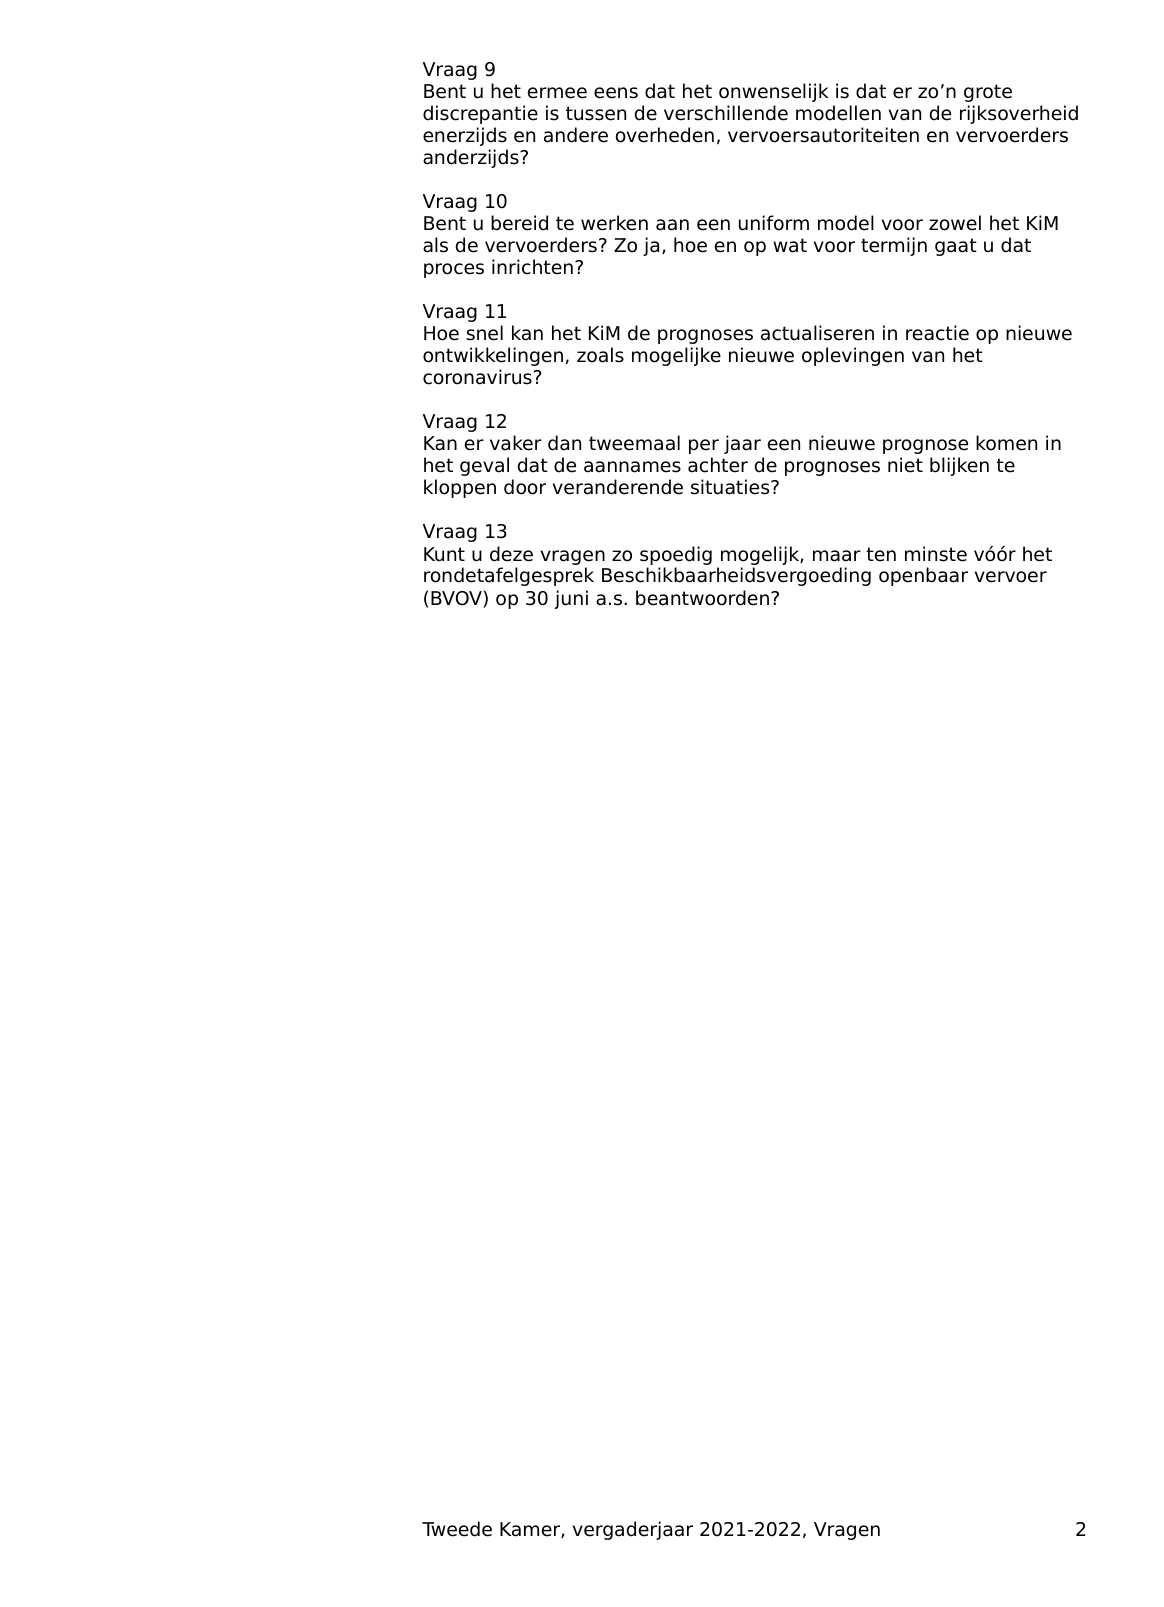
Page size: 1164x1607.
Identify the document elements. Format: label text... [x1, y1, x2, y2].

text Bent u bereid te werken aan een uniform model voor zowel het KiM als de vervoerders? Zo ja, hoe en op wat voor termijn gaat u dat proces inrichten? [422, 213, 1087, 279]
text Vraag 10 [422, 191, 1087, 213]
text Hoe snel kan het KiM de prognoses actualiseren in reactie op nieuwe ontwikkelingen, zoals mogelijke nieuwe oplevingen van het coronavirus? [422, 323, 1087, 389]
text Vraag 13 [422, 521, 1087, 543]
text Kan er vaker dan tweemaal per jaar een nieuwe prognose komen in het geval dat de aannames achter de prognoses niet blijken te kloppen door veranderende situaties? [422, 433, 1087, 499]
text Bent u het ermee eens dat het onwenselijk is dat er zo’n grote discrepantie is tussen de verschillende modellen van de rijksoverheid enerzijds en andere overheden, vervoersautoriteiten en vervoerders anderzijds? [422, 81, 1087, 169]
text Vraag 12 [422, 411, 1087, 433]
text Vraag 9 [422, 59, 1087, 81]
text Kunt u deze vragen zo spoedig mogelijk, maar ten minste vóór het rondetafelgesprek Beschikbaarheidsvergoeding openbaar vervoer (BVOV) op 30 juni a.s. beantwoorden? [422, 543, 1087, 609]
text Vraag 11 [422, 301, 1087, 323]
